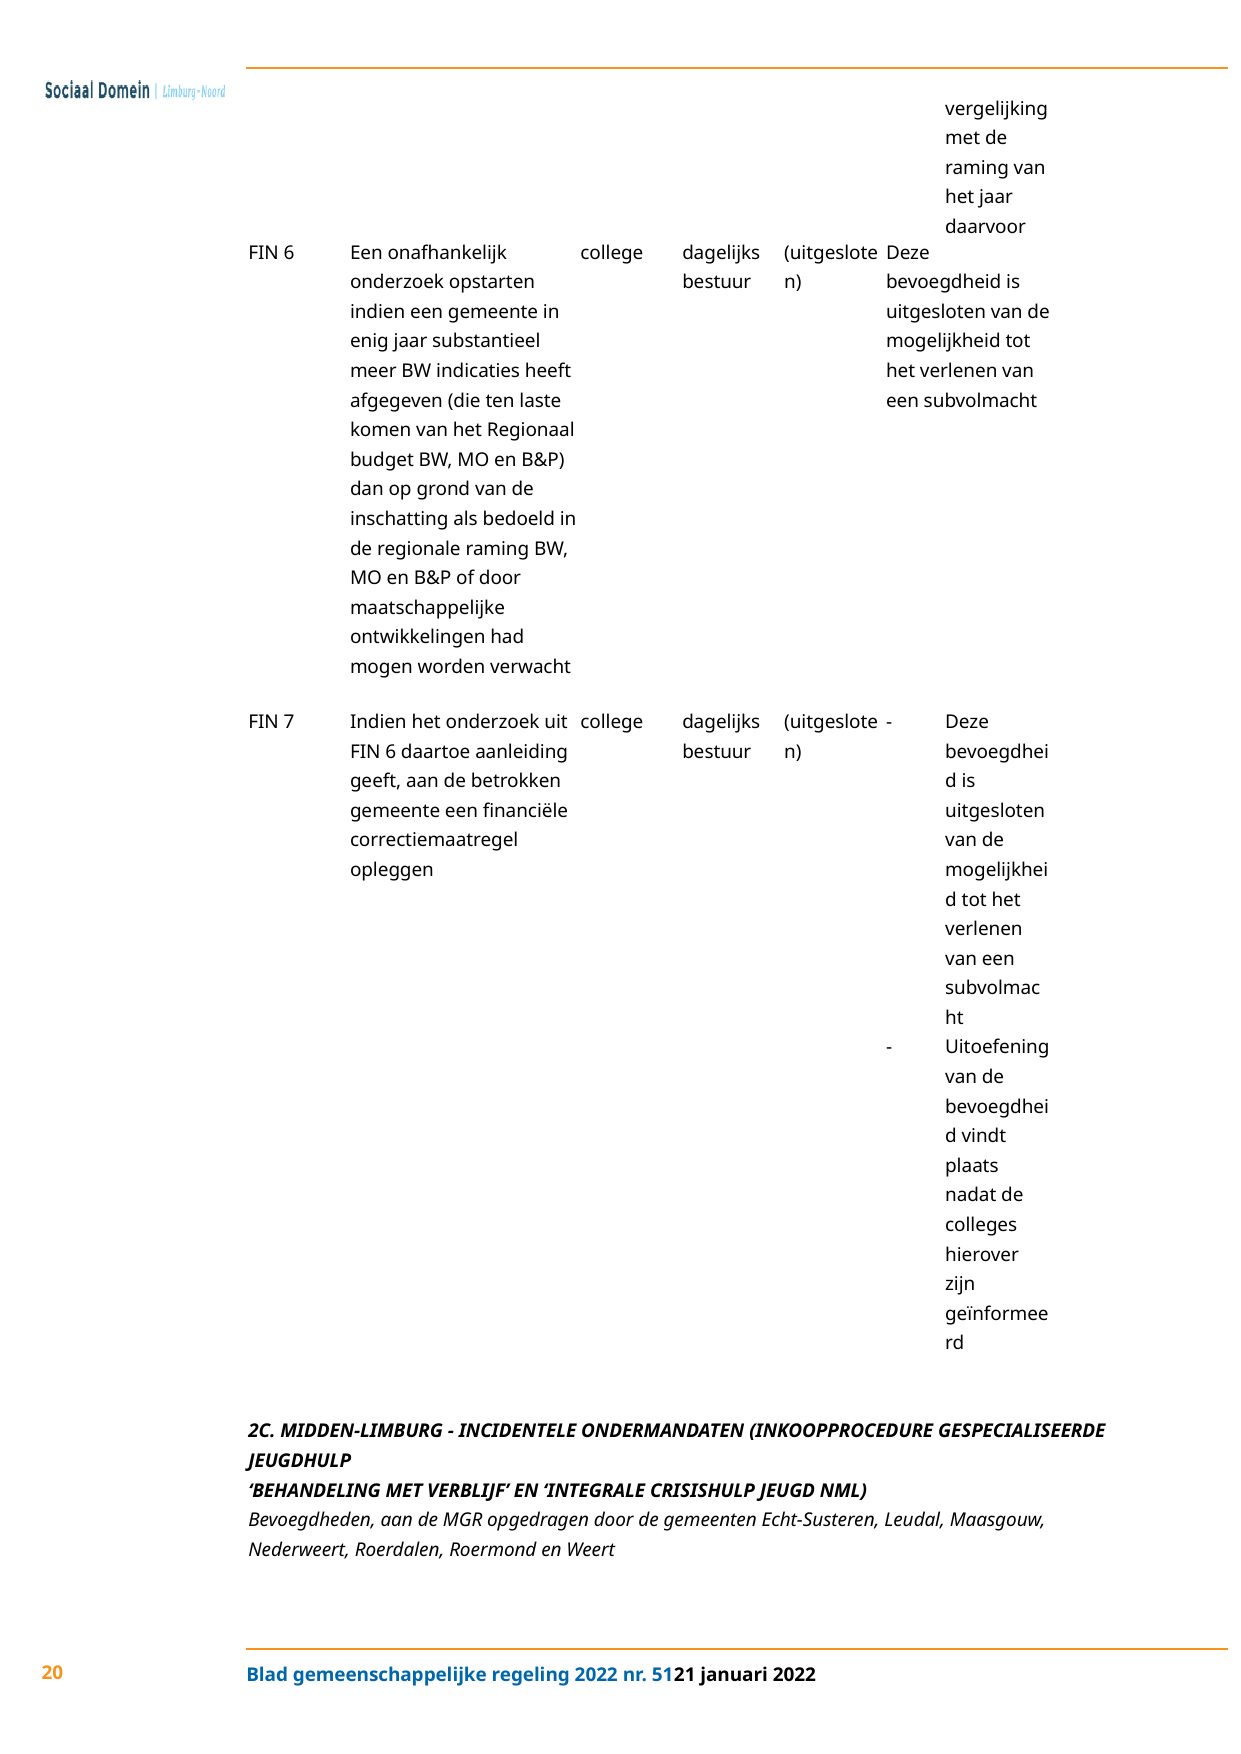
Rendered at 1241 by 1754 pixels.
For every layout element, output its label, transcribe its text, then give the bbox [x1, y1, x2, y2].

table_cell Indien het onderzoek uit FIN 6 daartoe aanleiding geeft, aan de betrokken gemeente een financiële correctiemaatregel opleggen [350, 708, 580, 1355]
table_cell vergelijking met de raming van het jaar daarvoor [886, 95, 1050, 239]
picture [41, 47, 231, 172]
text ‘BEHANDELING MET VERBLIJF’ EN ‘INTEGRALE CRISISHULP JEUGD NML) [248, 1477, 1152, 1503]
table_cell Een onafhankelijk onderzoek opstarten indien een gemeente in enig jaar substantieel meer BW indicaties heeft afgegeven (die ten laste komen van het Regionaal budget BW, MO en B&P) dan op grond van de inschatting als bedoeld in de regionale raming BW, MO en B&P of door maatschappelijke ontwikkelingen had mogen worden verwacht [350, 239, 580, 708]
table_cell [350, 95, 580, 239]
table_cell (uitgesloten) [784, 239, 886, 708]
table_cell [682, 95, 784, 239]
table_cell college [580, 708, 682, 1355]
table_cell dagelijks bestuur [682, 708, 784, 1355]
table_cell Deze bevoegdheid is uitgesloten van de mogelijkheid tot het verlenen van een subvolmacht [886, 239, 1050, 708]
table_cell dagelijks bestuur [682, 239, 784, 708]
table_cell (uitgesloten) [784, 708, 886, 1355]
table_cell college [580, 239, 682, 708]
table_cell FIN 7 [248, 708, 350, 1355]
table_cell Deze bevoegdheid is uitgesloten van de mogelijkheid tot het verlenen van een subvolmacht Uitoefening van de bevoegdheid vindt plaats nadat de colleges hierover zijn geïnformeerd [886, 708, 1050, 1355]
table_cell [248, 95, 350, 239]
text Bevoegdheden, aan de MGR opgedragen door de gemeenten Echt-Susteren, Leudal, Maasgouw, Nederweert, Roerdalen, Roermond en Weert [248, 1506, 1152, 1562]
table_cell [784, 95, 886, 239]
text 2C. MIDDEN-LIMBURG - INCIDENTELE ONDERMANDATEN (INKOOPPROCEDURE GESPECIALISEERDE JEUGDHULP [248, 1418, 1152, 1473]
table_cell [580, 95, 682, 239]
table_cell FIN 6 [248, 239, 350, 708]
